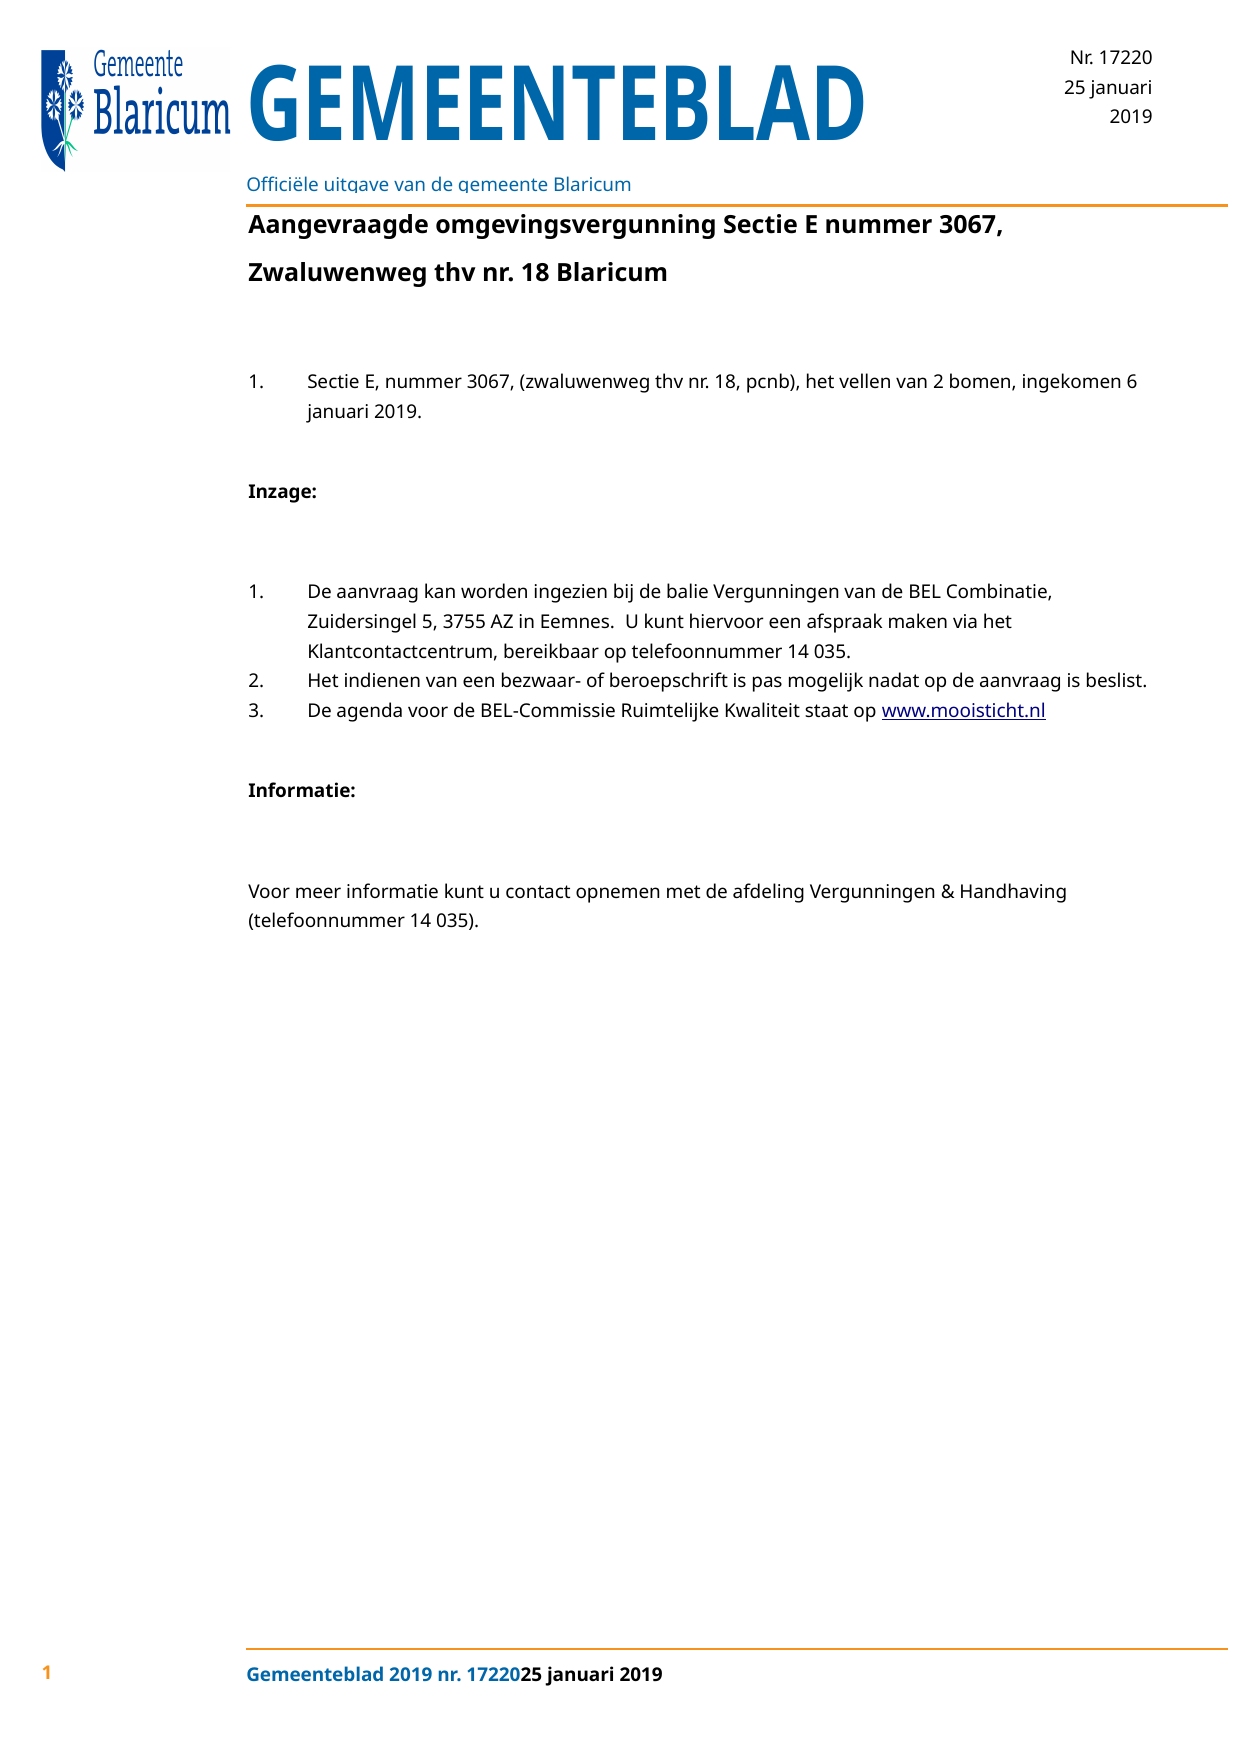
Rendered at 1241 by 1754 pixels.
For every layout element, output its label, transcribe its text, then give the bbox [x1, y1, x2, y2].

text Voor meer informatie kunt u contact opnemen met de afdeling Vergunningen & Handhaving (telefoonnummer 14 035). [248, 878, 1152, 933]
picture [41, 47, 231, 172]
list Sectie E, nummer 3067, (zwaluwenweg thv nr. 18, pcnb), het vellen van 2 bomen, ingekomen 6 januari 2019. [248, 368, 1152, 424]
list De agenda voor de BEL-Commissie Ruimtelijke Kwaliteit staat op www.mooisticht.nl [248, 697, 1152, 723]
list De aanvraag kan worden ingezien bij de balie Vergunningen van de BEL Combinatie, Zuidersingel 5, 3755 AZ in Eemnes. U kunt hiervoor een afspraak maken via het Klantcontactcentrum, bereikbaar op telefoonnummer 14 035. [248, 579, 1152, 664]
text Informatie: [248, 777, 1152, 803]
list Het indienen van een bezwaar- of beroepschrift is pas mogelijk nadat op de aanvraag is beslist. [248, 667, 1152, 693]
text Aangevraagde omgevingsvergunning Sectie E nummer 3067, Zwaluwenweg thv nr. 18 Blaricum [248, 207, 1152, 288]
text Inzage: [248, 478, 1152, 504]
